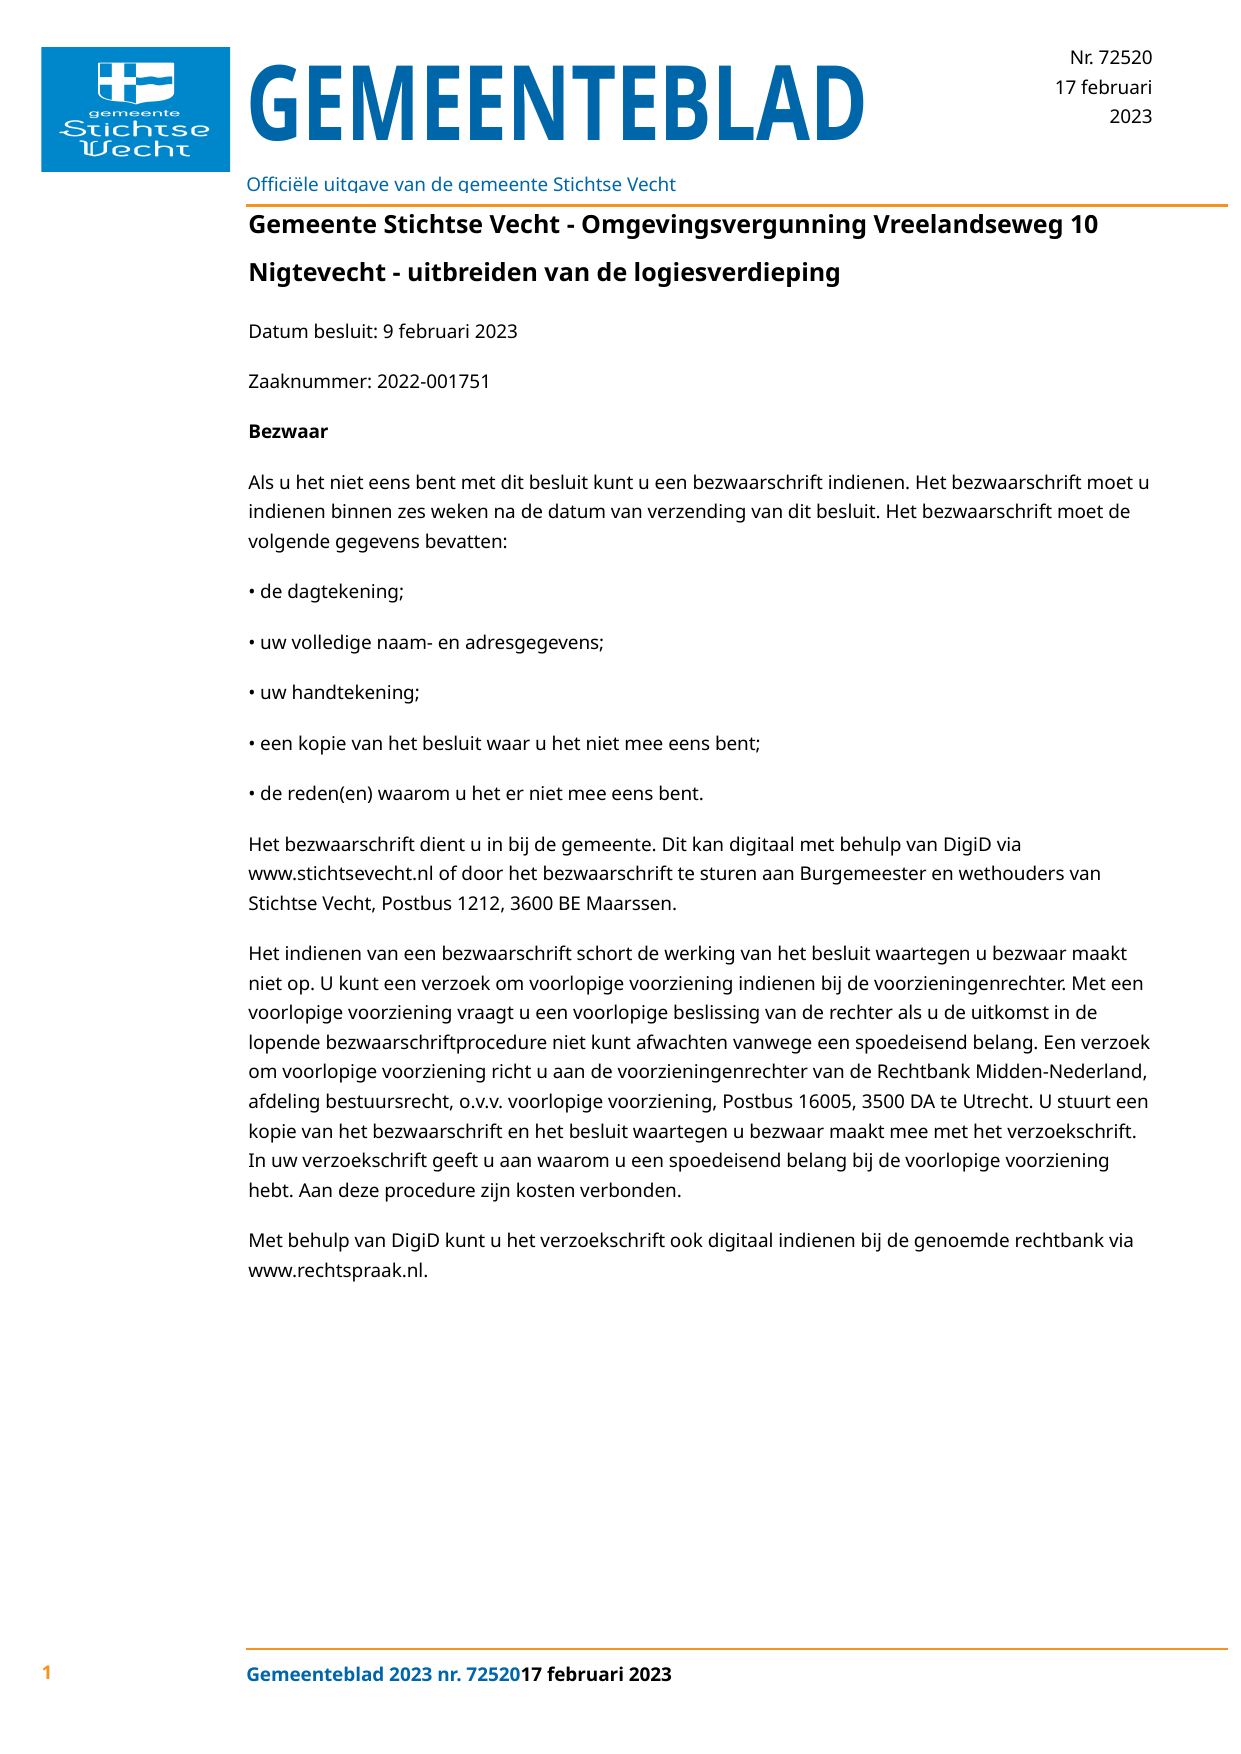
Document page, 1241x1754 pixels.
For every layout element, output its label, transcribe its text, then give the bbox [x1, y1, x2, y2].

text Met behulp van DigiD kunt u het verzoekschrift ook digitaal indienen bij de genoemde rechtbank via www.rechtspraak.nl. [248, 1227, 1152, 1283]
text • een kopie van het besluit waar u het niet mee eens bent; [248, 730, 1152, 756]
text Datum besluit: 9 februari 2023 [248, 318, 1152, 344]
text • de reden(en) waarom u het er niet mee eens bent. [248, 780, 1152, 806]
text Het bezwaarschrift dient u in bij de gemeente. Dit kan digitaal met behulp van DigiD via www.stichtsevecht.nl of door het bezwaarschrift te sturen aan Burgemeester en wethouders van Stichtse Vecht, Postbus 1212, 3600 BE Maarssen. [248, 831, 1152, 916]
text Zaaknummer: 2022-001751 [248, 368, 1152, 394]
picture [137, 63, 174, 103]
text Het indienen van een bezwaarschrift schort de werking van het besluit waartegen u bezwaar maakt niet op. U kunt een verzoek om voorlopige voorziening indienen bij de voorzieningenrechter. Met een voorlopige voorziening vraagt u een voorlopige beslissing van de rechter als u de uitkomst in de lopende bezwaarschriftprocedure niet kunt afwachten vanwege een spoedeisend belang. Een verzoek om voorlopige voorziening richt u aan de voorzieningenrechter van de Rechtbank Midden-Nederland, afdeling bestuursrecht, o.v.v. voorlopige voorziening, Postbus 16005, 3500 DA te Utrecht. U stuurt een kopie van het bezwaarschrift en het besluit waartegen u bezwaar maakt mee met het verzoekschrift. In uw verzoekschrift geeft u aan waarom u een spoedeisend belang bij de voorlopige voorziening hebt. Aan deze procedure zijn kosten verbonden. [248, 940, 1152, 1203]
text Gemeente Stichtse Vecht - Omgevingsvergunning Vreelandseweg 10 Nigtevecht - uitbreiden van de logiesverdieping [248, 207, 1152, 288]
text • de dagtekening; [248, 579, 1152, 604]
text Bezwaar [248, 419, 1152, 444]
text Als u het niet eens bent met dit besluit kunt u een bezwaarschrift indienen. Het bezwaarschrift moet u indienen binnen zes weken na de datum van verzending van dit besluit. Het bezwaarschrift moet de volgende gegevens bevatten: [248, 469, 1152, 554]
picture [99, 63, 135, 101]
text • uw handtekening; [248, 679, 1152, 705]
text • uw volledige naam- en adresgegevens; [248, 629, 1152, 655]
